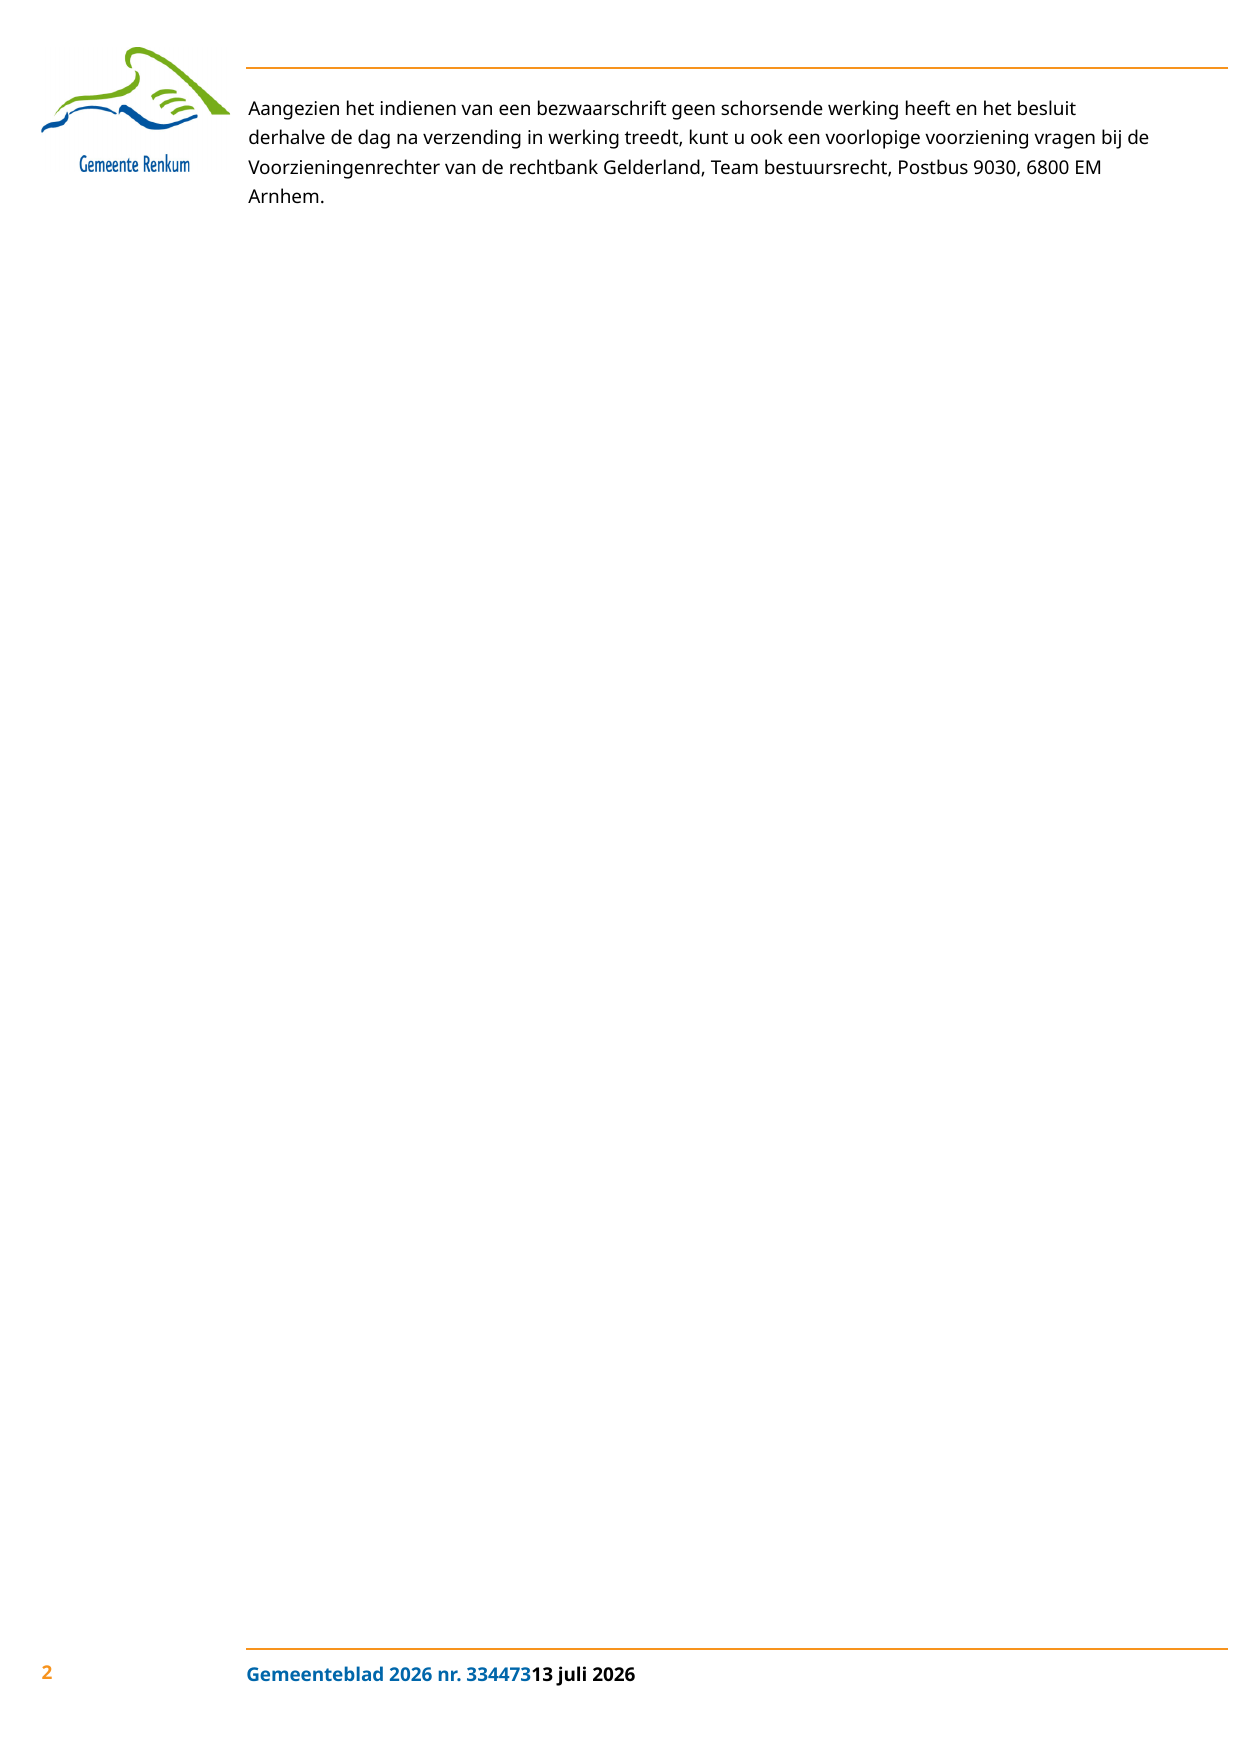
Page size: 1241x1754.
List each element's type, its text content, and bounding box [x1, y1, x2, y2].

text Aangezien het indienen van een bezwaarschrift geen schorsende werking heeft en het besluit derhalve de dag na verzending in werking treedt, kunt u ook een voorlopige voorziening vragen bij de Voorzieningenrechter van de rechtbank Gelderland, Team bestuursrecht, Postbus 9030, 6800 EM Arnhem. [248, 95, 1152, 209]
picture [41, 47, 231, 172]
